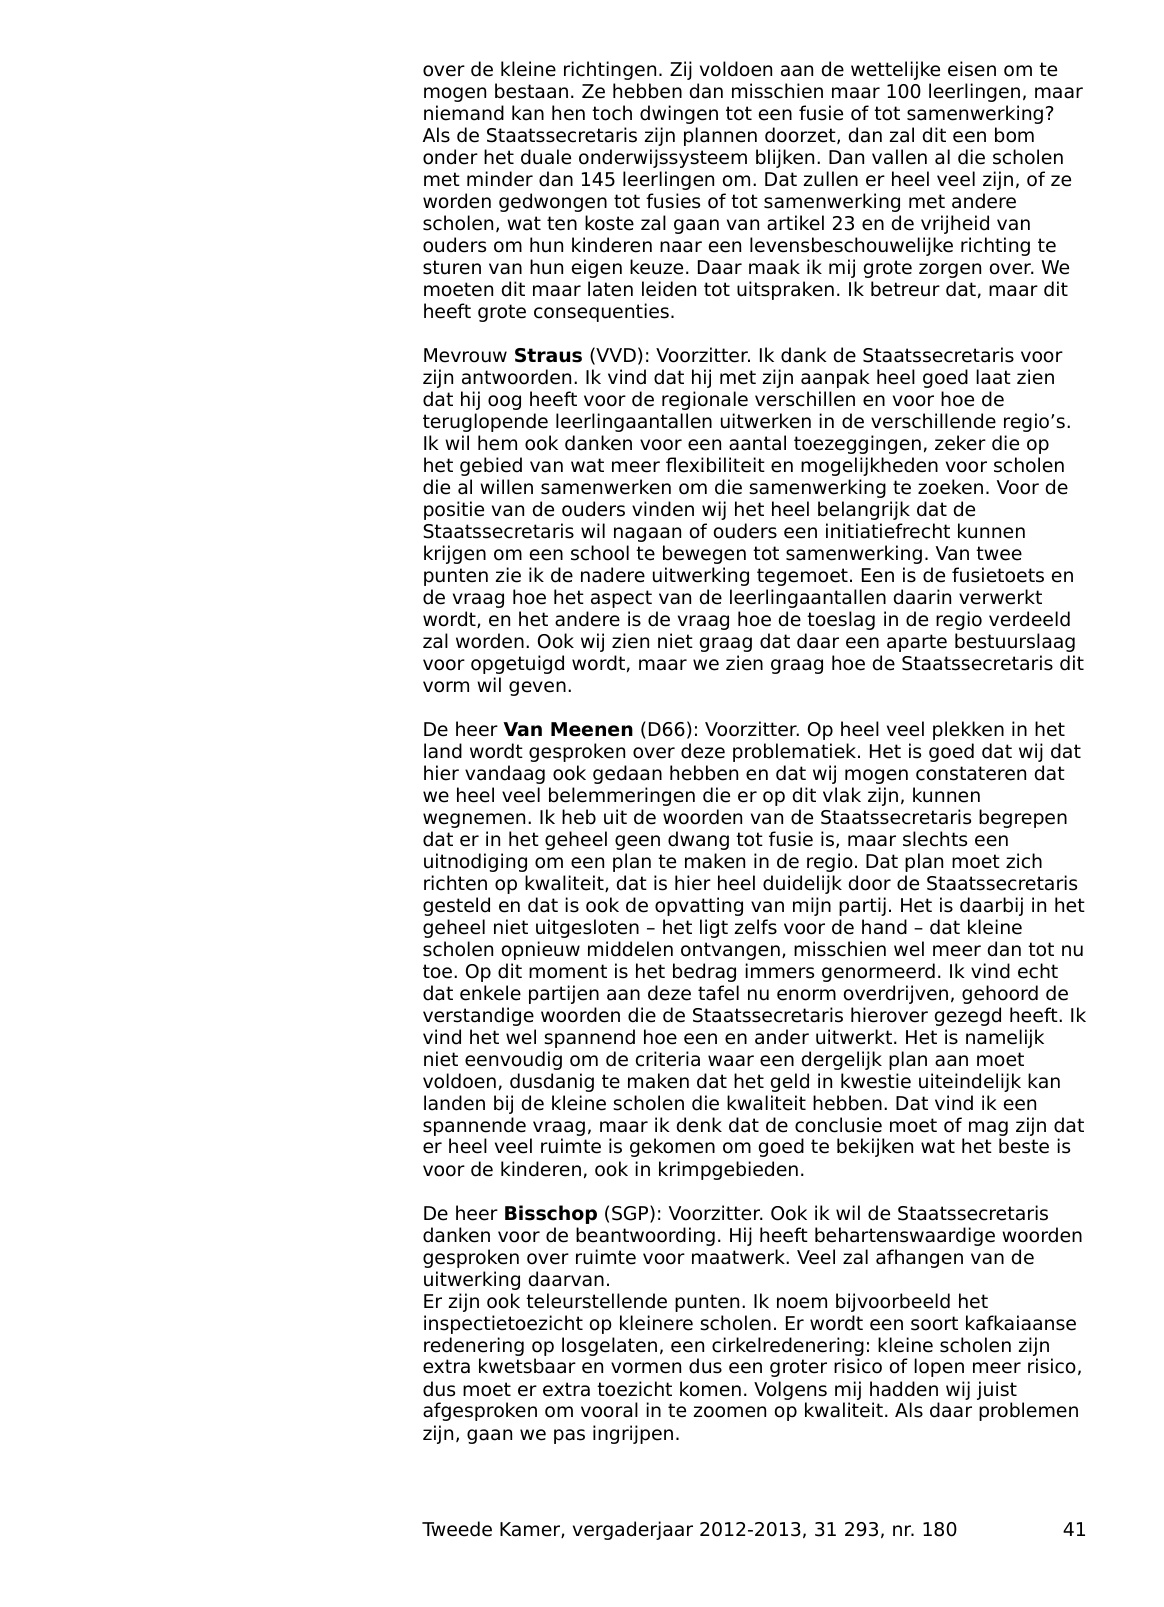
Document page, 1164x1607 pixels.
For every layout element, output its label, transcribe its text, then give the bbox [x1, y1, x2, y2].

text over de kleine richtingen. Zij voldoen aan de wettelijke eisen om te mogen bestaan. Ze hebben dan misschien maar 100 leerlingen, maar niemand kan hen toch dwingen tot een fusie of tot samenwerking? Als de Staatssecretaris zijn plannen doorzet, dan zal dit een bom onder het duale onderwijssysteem blijken. Dan vallen al die scholen met minder dan 145 leerlingen om. Dat zullen er heel veel zijn, of ze worden gedwongen tot fusies of tot samenwerking met andere scholen, wat ten koste zal gaan van artikel 23 en de vrijheid van ouders om hun kinderen naar een levensbeschouwelijke richting te sturen van hun eigen keuze. Daar maak ik mij grote zorgen over. We moeten dit maar laten leiden tot uitspraken. Ik betreur dat, maar dit heeft grote consequenties. [422, 59, 1087, 323]
text De heer Van Meenen (D66): Voorzitter. Op heel veel plekken in het land wordt gesproken over deze problematiek. Het is goed dat wij dat hier vandaag ook gedaan hebben en dat wij mogen constateren dat we heel veel belemmeringen die er op dit vlak zijn, kunnen wegnemen. Ik heb uit de woorden van de Staatssecretaris begrepen dat er in het geheel geen dwang tot fusie is, maar slechts een uitnodiging om een plan te maken in de regio. Dat plan moet zich richten op kwaliteit, dat is hier heel duidelijk door de Staatssecretaris gesteld en dat is ook de opvatting van mijn partij. Het is daarbij in het geheel niet uitgesloten – het ligt zelfs voor de hand – dat kleine scholen opnieuw middelen ontvangen, misschien wel meer dan tot nu toe. Op dit moment is het bedrag immers genormeerd. Ik vind echt dat enkele partijen aan deze tafel nu enorm overdrijven, gehoord de verstandige woorden die de Staatssecretaris hierover gezegd heeft. Ik vind het wel spannend hoe een en ander uitwerkt. Het is namelijk niet eenvoudig om de criteria waar een dergelijk plan aan moet voldoen, dusdanig te maken dat het geld in kwestie uiteindelijk kan landen bij de kleine scholen die kwaliteit hebben. Dat vind ik een spannende vraag, maar ik denk dat de conclusie moet of mag zijn dat er heel veel ruimte is gekomen om goed te bekijken wat het beste is voor de kinderen, ook in krimpgebieden. [422, 719, 1087, 1180]
text De heer Bisschop (SGP): Voorzitter. Ook ik wil de Staatssecretaris danken voor de beantwoording. Hij heeft behartenswaardige woorden gesproken over ruimte voor maatwerk. Veel zal afhangen van de uitwerking daarvan. [422, 1203, 1087, 1291]
text Mevrouw Straus (VVD): Voorzitter. Ik dank de Staatssecretaris voor zijn antwoorden. Ik vind dat hij met zijn aanpak heel goed laat zien dat hij oog heeft voor de regionale verschillen en voor hoe de teruglopende leerlingaantallen uitwerken in de verschillende regio’s. Ik wil hem ook danken voor een aantal toezeggingen, zeker die op het gebied van wat meer flexibiliteit en mogelijkheden voor scholen die al willen samenwerken om die samenwerking te zoeken. Voor de positie van de ouders vinden wij het heel belangrijk dat de Staatssecretaris wil nagaan of ouders een initiatiefrecht kunnen krijgen om een school te bewegen tot samenwerking. Van twee punten zie ik de nadere uitwerking tegemoet. Een is de fusietoets en de vraag hoe het aspect van de leerlingaantallen daarin verwerkt wordt, en het andere is de vraag hoe de toeslag in de regio verdeeld zal worden. Ook wij zien niet graag dat daar een aparte bestuurslaag voor opgetuigd wordt, maar we zien graag hoe de Staatssecretaris dit vorm wil geven. [422, 345, 1087, 697]
text Er zijn ook teleurstellende punten. Ik noem bijvoorbeeld het inspectietoezicht op kleinere scholen. Er wordt een soort kafkaiaanse redenering op losgelaten, een cirkelredenering: kleine scholen zijn extra kwetsbaar en vormen dus een groter risico of lopen meer risico, dus moet er extra toezicht komen. Volgens mij hadden wij juist afgesproken om vooral in te zoomen op kwaliteit. Als daar problemen zijn, gaan we pas ingrijpen. [422, 1291, 1087, 1444]
